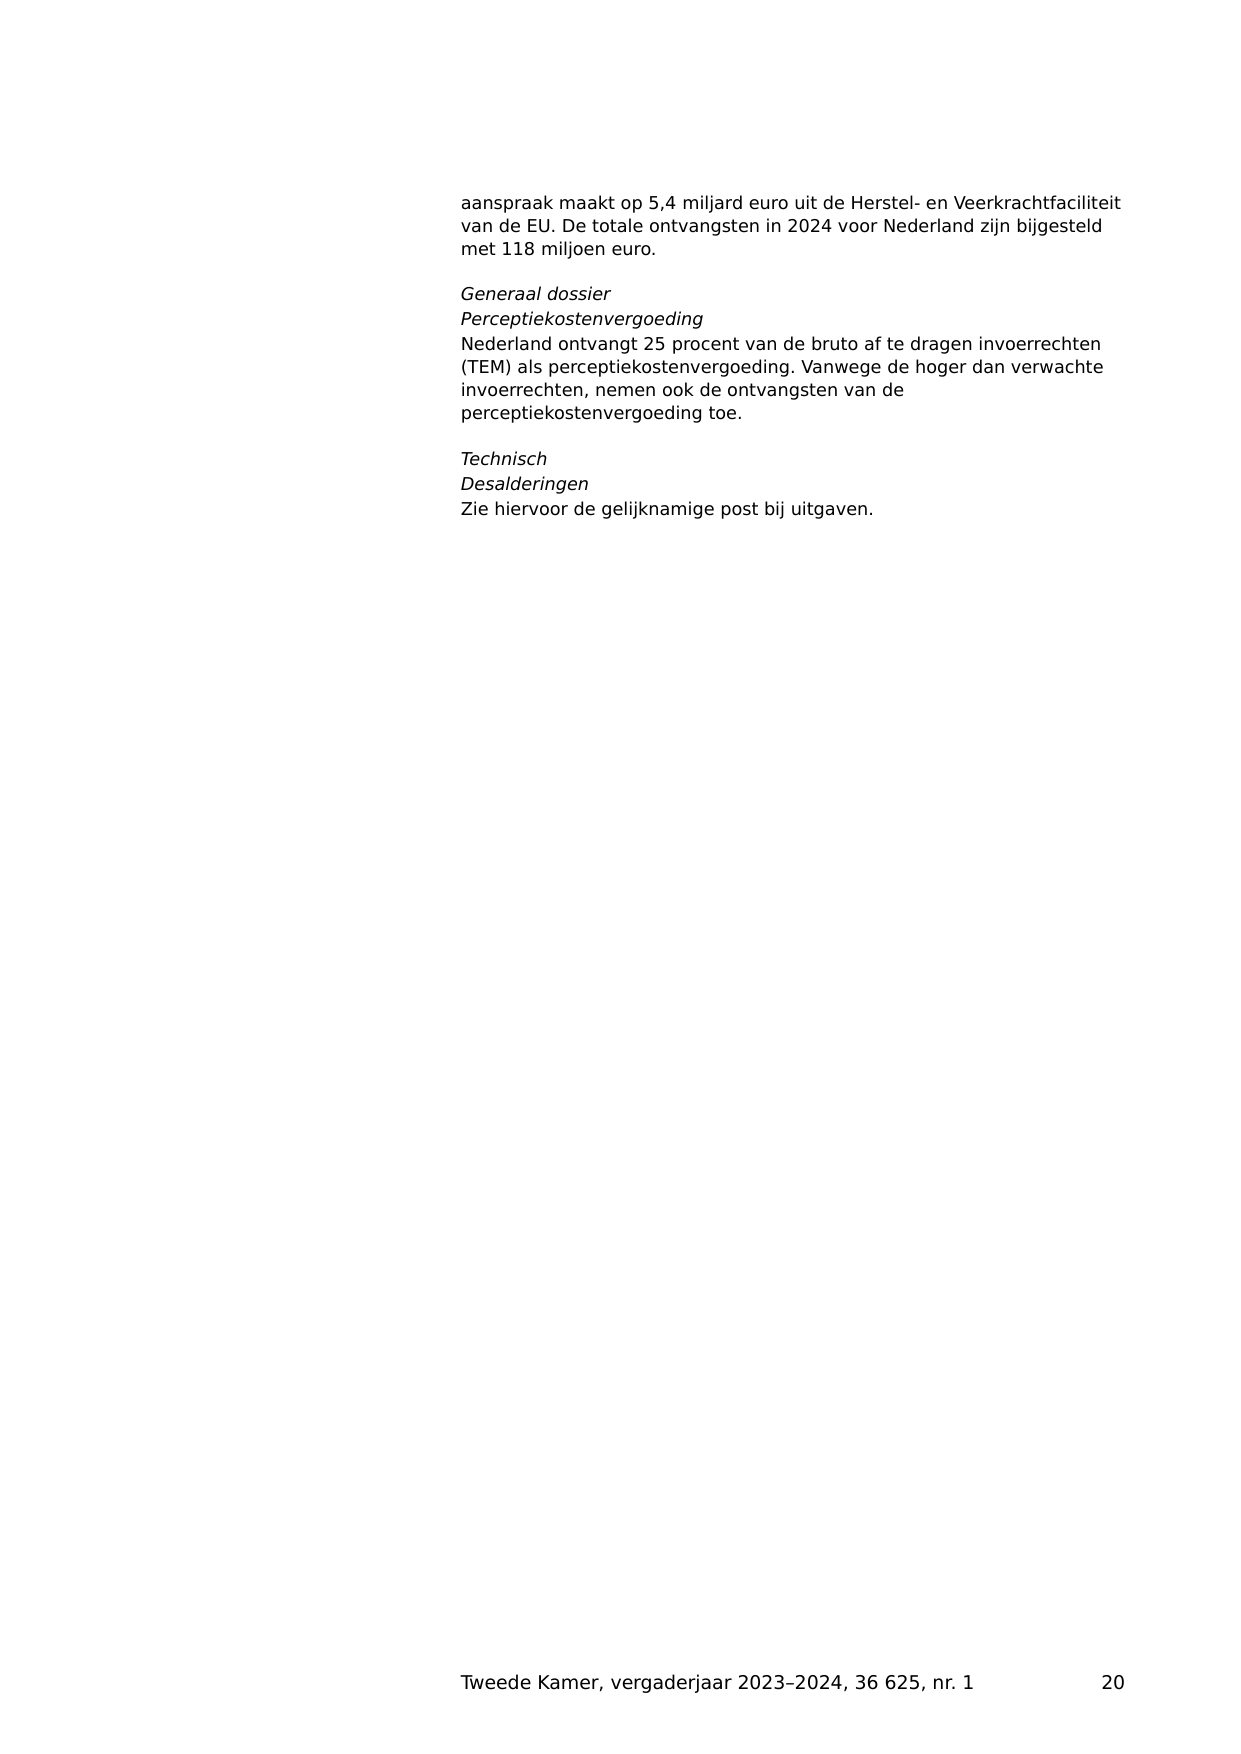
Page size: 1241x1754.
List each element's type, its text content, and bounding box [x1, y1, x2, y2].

text Generaal dossier [461, 282, 1125, 305]
text Perceptiekostenvergoeding [461, 307, 1125, 330]
text Nederland ontvangt 25 procent van de bruto af te dragen invoerrechten (TEM) als perceptiekostenvergoeding. Vanwege de hoger dan verwachte invoerrechten, nemen ook de ontvangsten van de perceptiekostenvergoeding toe. [461, 332, 1125, 424]
text Desalderingen [461, 472, 1125, 495]
text Zie hiervoor de gelijknamige post bij uitgaven. [461, 497, 1125, 520]
text aanspraak maakt op 5,4 miljard euro uit de Herstel- en Veerkrachtfaciliteit van de EU. De totale ontvangsten in 2024 voor Nederland zijn bijgesteld met 118 miljoen euro. [461, 191, 1125, 259]
text Technisch [461, 447, 1125, 470]
